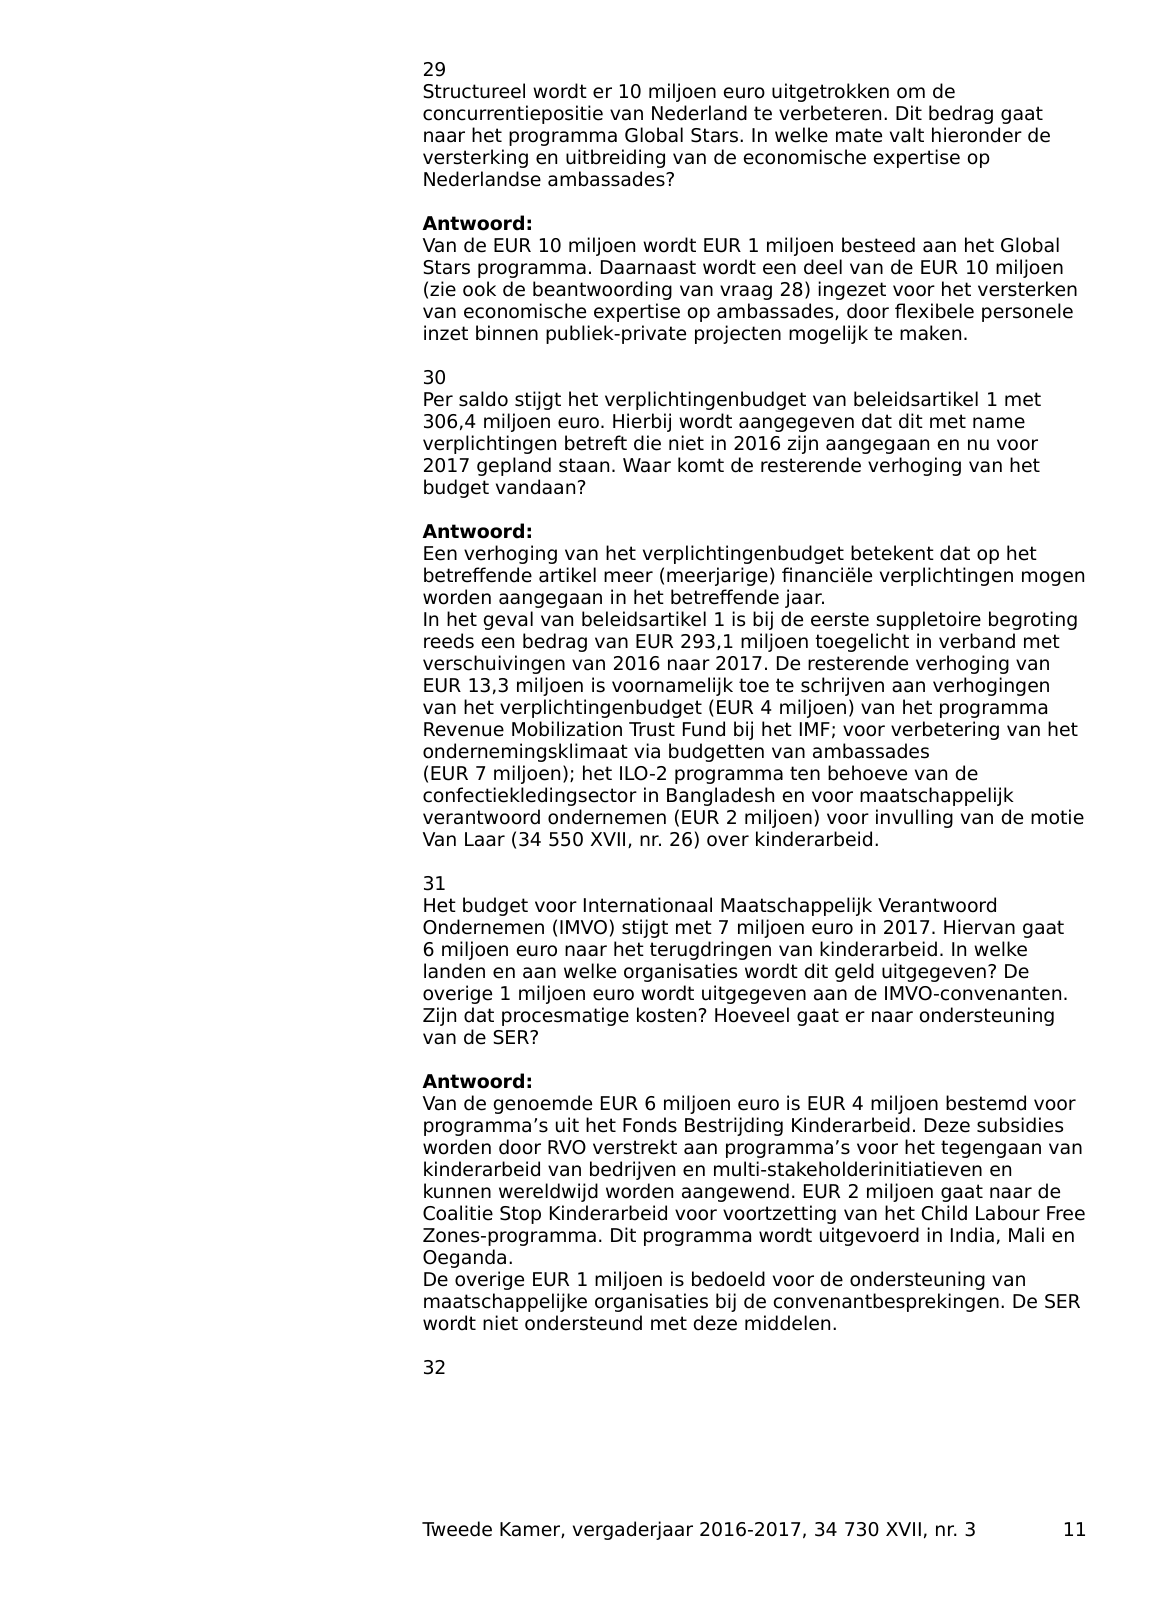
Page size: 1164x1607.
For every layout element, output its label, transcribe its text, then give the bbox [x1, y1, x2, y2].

text Van de genoemde EUR 6 miljoen euro is EUR 4 miljoen bestemd voor programma’s uit het Fonds Bestrijding Kinderarbeid. Deze subsidies worden door RVO verstrekt aan programma’s voor het tegengaan van kinderarbeid van bedrijven en multi-stakeholderinitiatieven en kunnen wereldwijd worden aangewend. EUR 2 miljoen gaat naar de Coalitie Stop Kinderarbeid voor voortzetting van het Child Labour Free Zones-programma. Dit programma wordt uitgevoerd in India, Mali en Oeganda. [422, 1093, 1087, 1269]
text 32 [422, 1357, 1087, 1379]
text Het budget voor Internationaal Maatschappelijk Verantwoord Ondernemen (IMVO) stijgt met 7 miljoen euro in 2017. Hiervan gaat 6 miljoen euro naar het terugdringen van kinderarbeid. In welke landen en aan welke organisaties wordt dit geld uitgegeven? De overige 1 miljoen euro wordt uitgegeven aan de IMVO-convenanten. Zijn dat procesmatige kosten? Hoeveel gaat er naar ondersteuning van de SER? [422, 895, 1087, 1049]
text 29 [422, 59, 1087, 81]
text Antwoord: [422, 521, 1087, 543]
text Van de EUR 10 miljoen wordt EUR 1 miljoen besteed aan het Global Stars programma. Daarnaast wordt een deel van de EUR 10 miljoen (zie ook de beantwoording van vraag 28) ingezet voor het versterken van economische expertise op ambassades, door flexibele personele inzet binnen publiek-private projecten mogelijk te maken. [422, 235, 1087, 345]
text Een verhoging van het verplichtingenbudget betekent dat op het betreffende artikel meer (meerjarige) financiële verplichtingen mogen worden aangegaan in het betreffende jaar. [422, 543, 1087, 609]
text In het geval van beleidsartikel 1 is bij de eerste suppletoire begroting reeds een bedrag van EUR 293,1 miljoen toegelicht in verband met verschuivingen van 2016 naar 2017. De resterende verhoging van EUR 13,3 miljoen is voornamelijk toe te schrijven aan verhogingen van het verplichtingenbudget (EUR 4 miljoen) van het programma Revenue Mobilization Trust Fund bij het IMF; voor verbetering van het ondernemingsklimaat via budgetten van ambassades (EUR 7 miljoen); het ILO-2 programma ten behoeve van de confectiekledingsector in Bangladesh en voor maatschappelijk verantwoord ondernemen (EUR 2 miljoen) voor invulling van de motie Van Laar (34 550 XVII, nr. 26) over kinderarbeid. [422, 609, 1087, 851]
text 31 [422, 873, 1087, 895]
text Antwoord: [422, 213, 1087, 235]
text Antwoord: [422, 1071, 1087, 1093]
text 30 [422, 367, 1087, 389]
text Per saldo stijgt het verplichtingenbudget van beleidsartikel 1 met 306,4 miljoen euro. Hierbij wordt aangegeven dat dit met name verplichtingen betreft die niet in 2016 zijn aangegaan en nu voor 2017 gepland staan. Waar komt de resterende verhoging van het budget vandaan? [422, 389, 1087, 499]
text Structureel wordt er 10 miljoen euro uitgetrokken om de concurrentiepositie van Nederland te verbeteren. Dit bedrag gaat naar het programma Global Stars. In welke mate valt hieronder de versterking en uitbreiding van de economische expertise op Nederlandse ambassades? [422, 81, 1087, 191]
text De overige EUR 1 miljoen is bedoeld voor de ondersteuning van maatschappelijke organisaties bij de convenantbesprekingen. De SER wordt niet ondersteund met deze middelen. [422, 1269, 1087, 1335]
